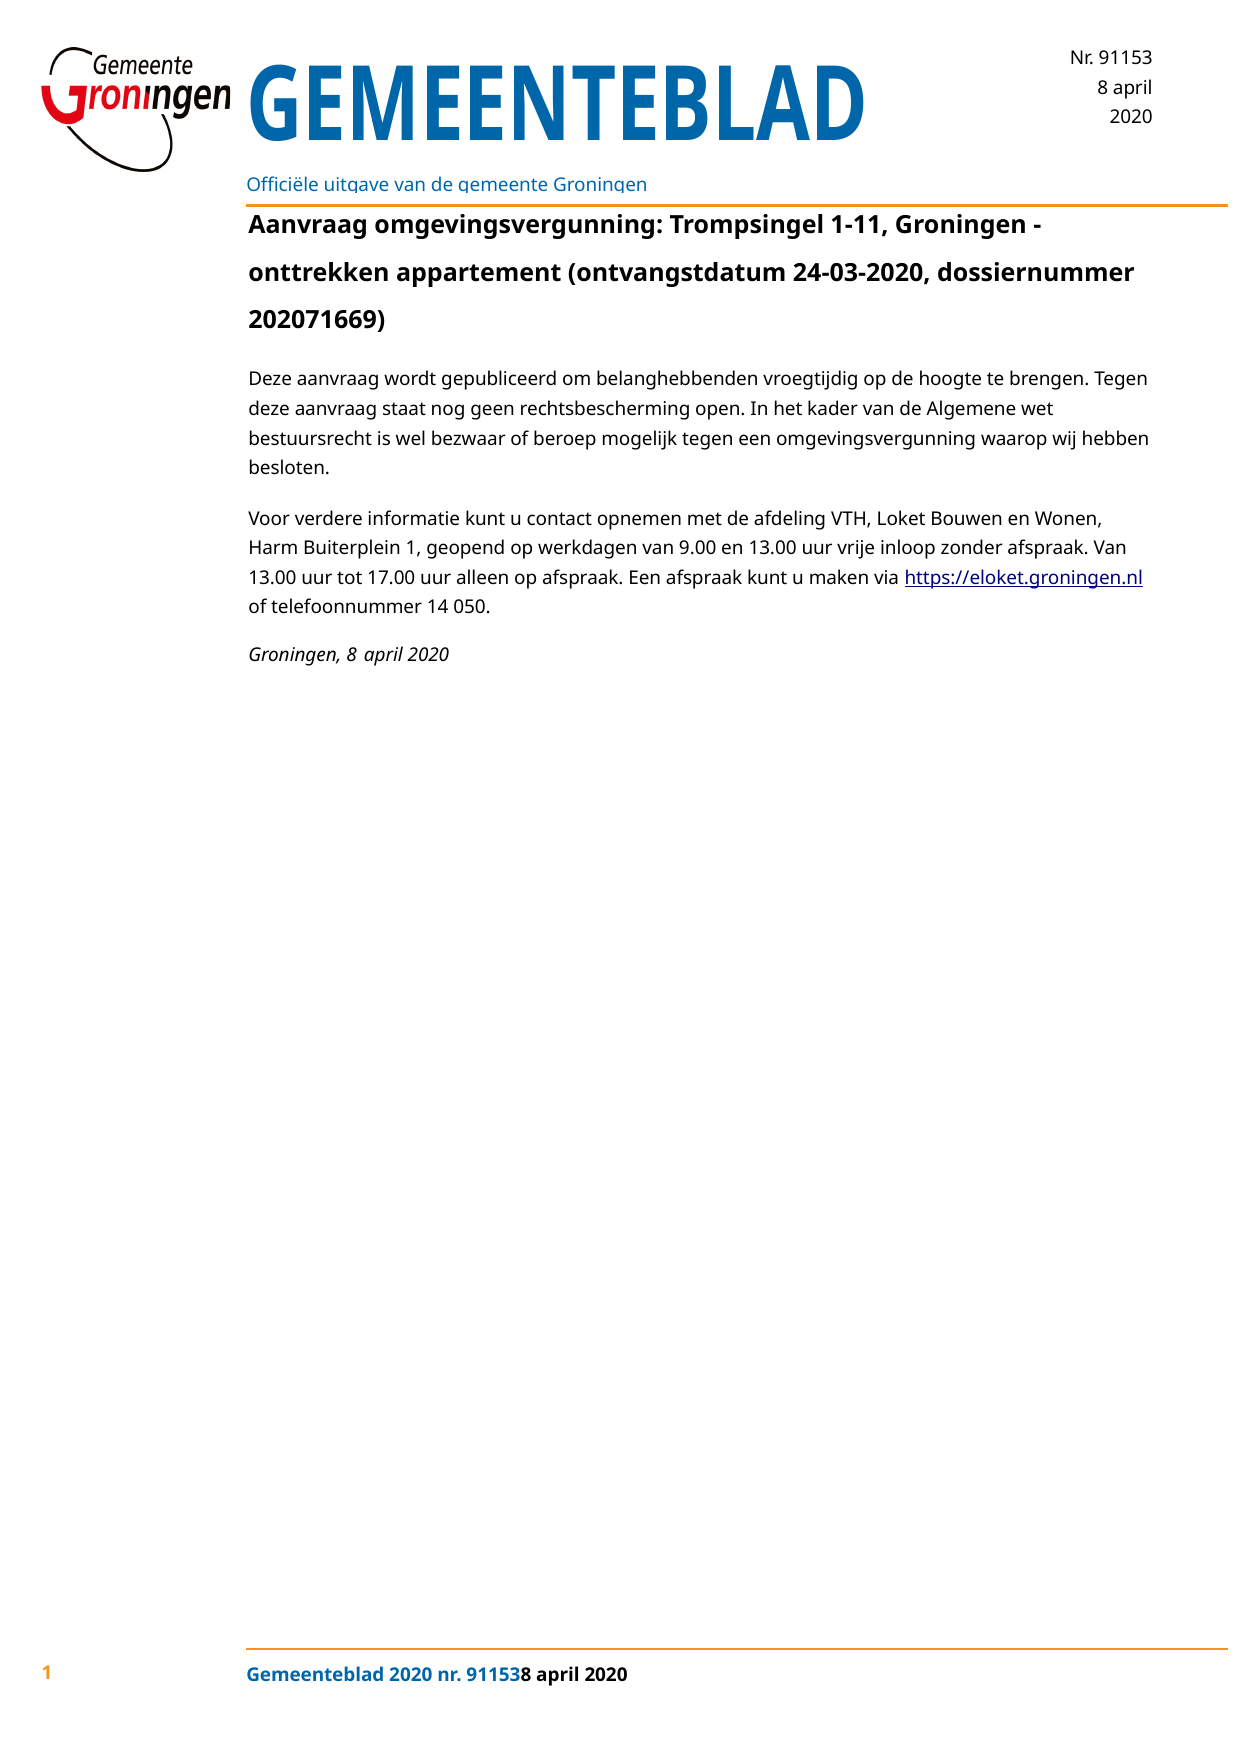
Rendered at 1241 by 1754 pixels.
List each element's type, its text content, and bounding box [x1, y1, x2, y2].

picture [41, 47, 231, 172]
text Deze aanvraag wordt gepubliceerd om belanghebbenden vroegtijdig op de hoogte te brengen. Tegen deze aanvraag staat nog geen rechtsbescherming open. In het kader van de Algemene wet bestuursrecht is wel bezwaar of beroep mogelijk tegen een omgevingsvergunning waarop wij hebben besloten. [248, 366, 1152, 480]
text Groningen, 8 april 2020 [248, 641, 1152, 667]
text Voor verdere informatie kunt u contact opnemen met de afdeling VTH, Loket Bouwen en Wonen, Harm Buiterplein 1, geopend op werkdagen van 9.00 en 13.00 uur vrije inloop zonder afspraak. Van 13.00 uur tot 17.00 uur alleen op afspraak. Een afspraak kunt u maken via https://eloket.groningen.nl of telefoonnummer 14 050. [248, 505, 1152, 619]
text Aanvraag omgevingsvergunning: Trompsingel 1-11, Groningen - onttrekken appartement (ontvangstdatum 24-03-2020, dossiernummer 202071669) [248, 207, 1152, 336]
